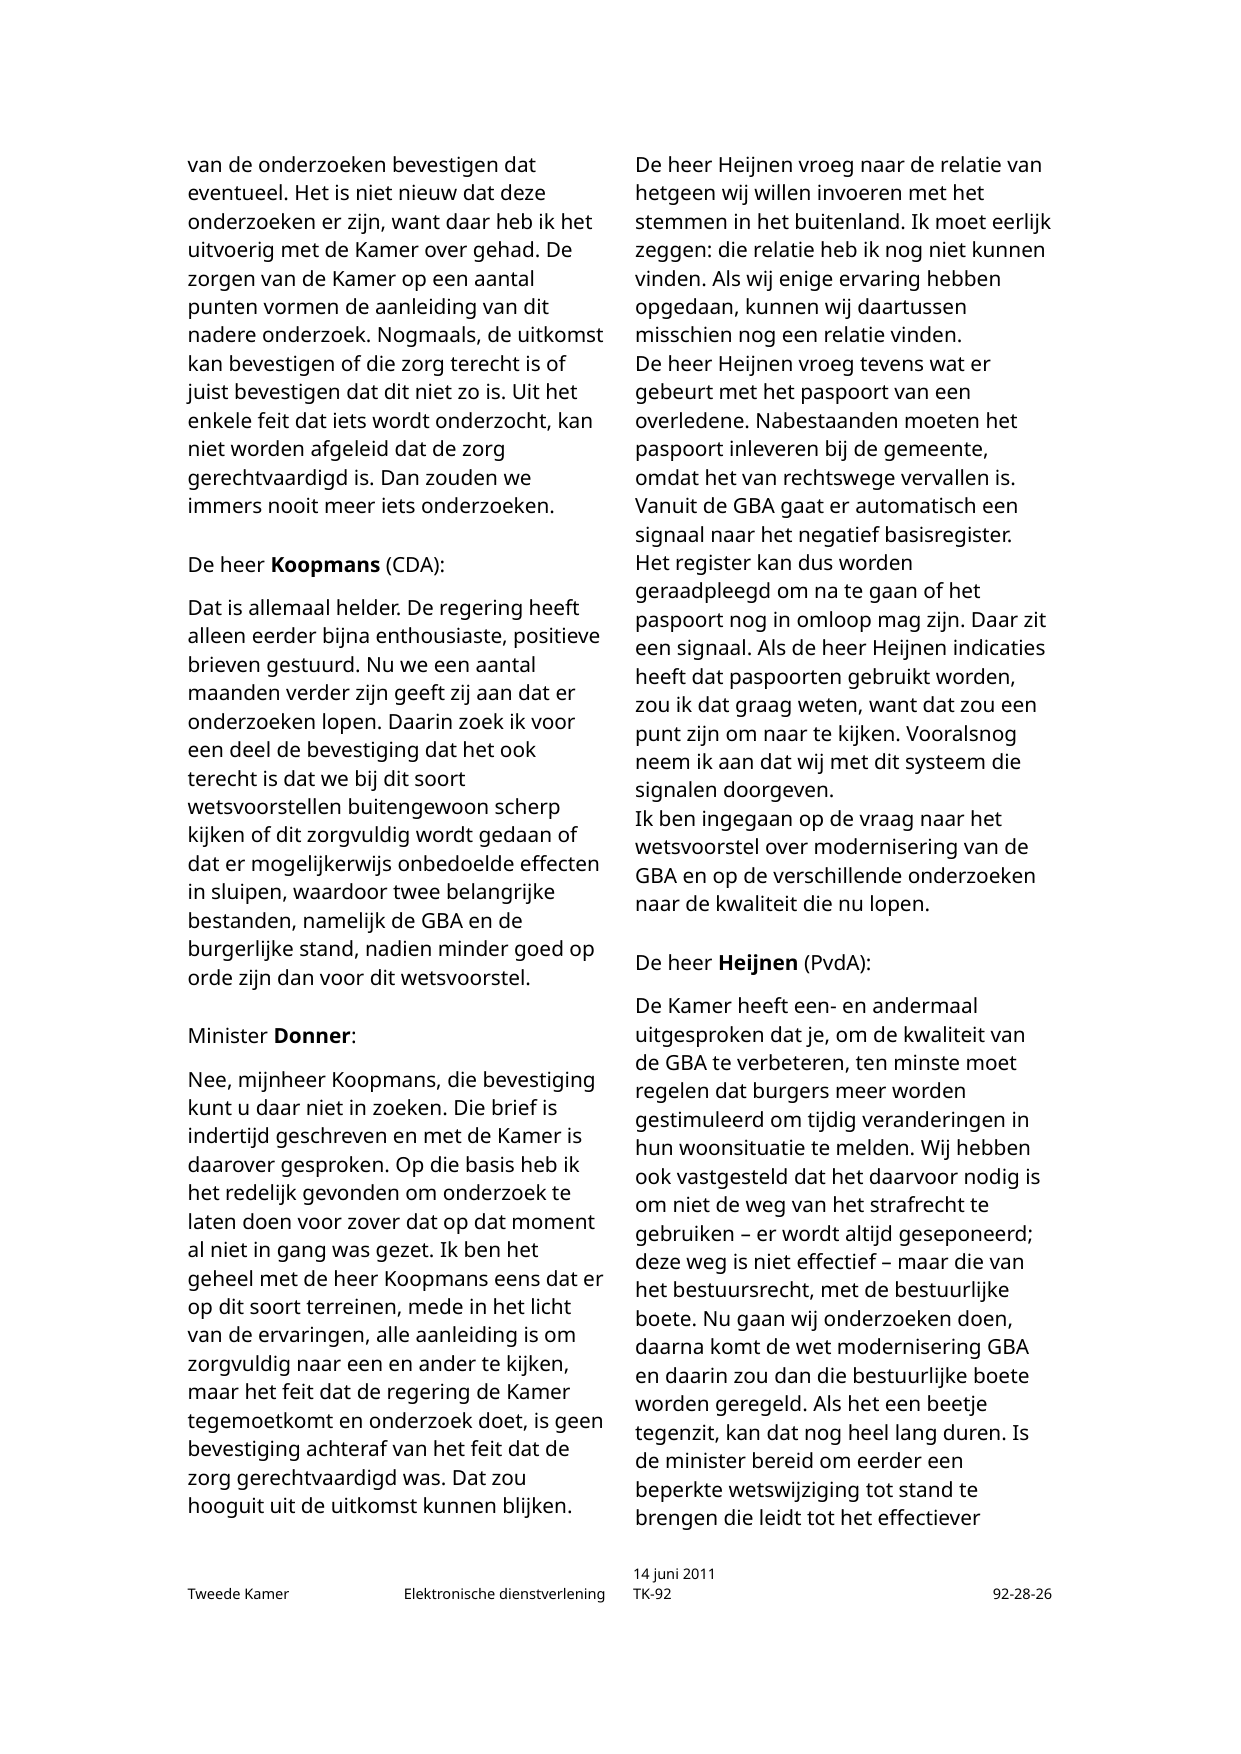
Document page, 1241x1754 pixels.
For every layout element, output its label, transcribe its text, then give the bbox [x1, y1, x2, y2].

text Nee, mijnheer Koopmans, die bevestiging kunt u daar niet in zoeken. Die brief is indertijd geschreven en met de Kamer is daarover gesproken. Op die basis heb ik het redelijk gevonden om onderzoek te laten doen voor zover dat op dat moment al niet in gang was gezet. Ik ben het geheel met de heer Koopmans eens dat er op dit soort terreinen, mede in het licht van de ervaringen, alle aanleiding is om zorgvuldig naar een en ander te kijken, maar het feit dat de regering de Kamer tegemoetkomt en onderzoek doet, is geen bevestiging achteraf van het feit dat de zorg gerechtvaardigd was. Dat zou hooguit uit de uitkomst kunnen blijken. [187, 1065, 605, 1520]
text Ik ben ingegaan op de vraag naar het wetsvoorstel over modernisering van de GBA en op de verschillende onderzoeken naar de kwaliteit die nu lopen. [635, 804, 1053, 918]
text van de onderzoeken bevestigen dat eventueel. Het is niet nieuw dat deze onderzoeken er zijn, want daar heb ik het uitvoerig met de Kamer over gehad. De zorgen van de Kamer op een aantal punten vormen de aanleiding van dit nadere onderzoek. Nogmaals, de uitkomst kan bevestigen of die zorg terecht is of juist bevestigen dat dit niet zo is. Uit het enkele feit dat iets wordt onderzocht, kan niet worden afgeleid dat de zorg gerechtvaardigd is. Dan zouden we immers nooit meer iets onderzoeken. [187, 150, 605, 520]
text De heer Heijnen vroeg naar de relatie van hetgeen wij willen invoeren met het stemmen in het buitenland. Ik moet eerlijk zeggen: die relatie heb ik nog niet kunnen vinden. Als wij enige ervaring hebben opgedaan, kunnen wij daartussen misschien nog een relatie vinden. [635, 150, 1053, 349]
text Dat is allemaal helder. De regering heeft alleen eerder bijna enthousiaste, positieve brieven gestuurd. Nu we een aantal maanden verder zijn geeft zij aan dat er onderzoeken lopen. Daarin zoek ik voor een deel de bevestiging dat het ook terecht is dat we bij dit soort wetsvoorstellen buitengewoon scherp kijken of dit zorgvuldig wordt gedaan of dat er mogelijkerwijs onbedoelde effecten in sluipen, waardoor twee belangrijke bestanden, namelijk de GBA en de burgerlijke stand, nadien minder goed op orde zijn dan voor dit wetsvoorstel. [187, 593, 605, 991]
text De Kamer heeft een- en andermaal uitgesproken dat je, om de kwaliteit van de GBA te verbeteren, ten minste moet regelen dat burgers meer worden gestimuleerd om tijdig veranderingen in hun woonsituatie te melden. Wij hebben ook vastgesteld dat het daarvoor nodig is om niet de weg van het strafrecht te gebruiken – er wordt altijd geseponeerd; deze weg is niet effectief – maar die van het bestuursrecht, met de bestuurlijke boete. Nu gaan wij onderzoeken doen, daarna komt de wet modernisering GBA en daarin zou dan die bestuurlijke boete worden geregeld. Als het een beetje tegenzit, kan dat nog heel lang duren. Is de minister bereid om eerder een beperkte wetswijziging tot stand te brengen die leidt tot het effectiever [635, 991, 1053, 1532]
text Minister Donner: [187, 1021, 605, 1050]
text De heer Heijnen vroeg tevens wat er gebeurt met het paspoort van een overledene. Nabestaanden moeten het paspoort inleveren bij de gemeente, omdat het van rechtswege vervallen is. Vanuit de GBA gaat er automatisch een signaal naar het negatief basisregister. Het register kan dus worden geraadpleegd om na te gaan of het paspoort nog in omloop mag zijn. Daar zit een signaal. Als de heer Heijnen indicaties heeft dat paspoorten gebruikt worden, zou ik dat graag weten, want dat zou een punt zijn om naar te kijken. Vooralsnog neem ik aan dat wij met dit systeem die signalen doorgeven. [635, 349, 1053, 804]
text De heer Heijnen (PvdA): [635, 948, 1053, 976]
text De heer Koopmans (CDA): [187, 550, 605, 578]
